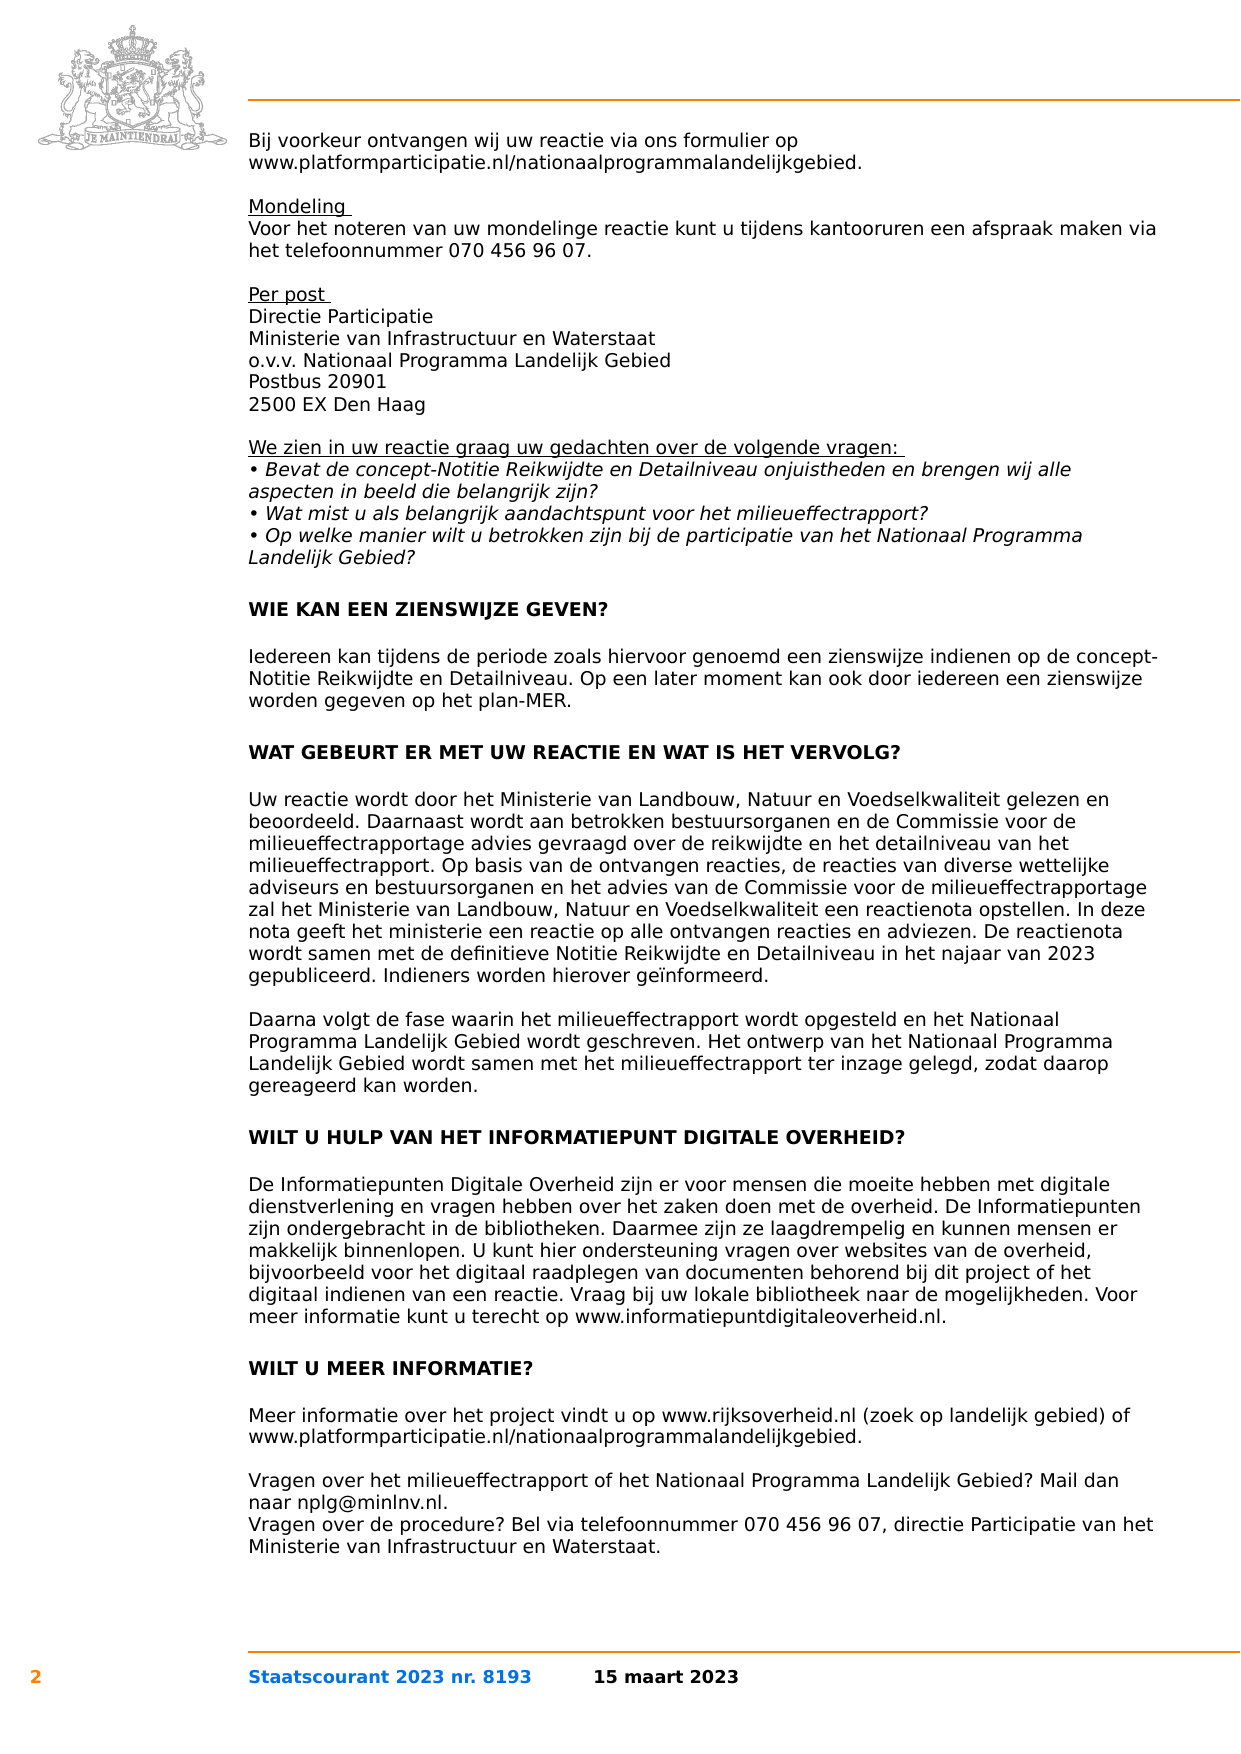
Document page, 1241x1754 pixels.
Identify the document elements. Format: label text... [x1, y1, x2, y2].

subtitle WAT GEBEURT ER MET UW REACTIE EN WAT IS HET VERVOLG? [248, 742, 1163, 764]
text Ministerie van Infrastructuur en Waterstaat [248, 327, 1163, 349]
text Daarna volgt de fase waarin het milieueffectrapport wordt opgesteld en het Nationaal Programma Landelijk Gebied wordt geschreven. Het ontwerp van het Nationaal Programma Landelijk Gebied wordt samen met het milieueffectrapport ter inzage gelegd, zodat daarop gereageerd kan worden. [248, 1009, 1163, 1097]
text Iedereen kan tijdens de periode zoals hiervoor genoemd een zienswijze indienen op de concept-Notitie Reikwijdte en Detailniveau. Op een later moment kan ook door iedereen een zienswijze worden gegeven op het plan-MER. [248, 646, 1163, 712]
text Per post [248, 283, 1163, 306]
text Voor het noteren van uw mondelinge reactie kunt u tijdens kantooruren een afspraak maken via het telefoonnummer 070 456 96 07. [248, 218, 1163, 262]
subtitle WILT U HULP VAN HET INFORMATIEPUNT DIGITALE OVERHEID? [248, 1127, 1163, 1149]
subtitle WIE KAN EEN ZIENSWIJZE GEVEN? [248, 599, 1163, 621]
text o.v.v. Nationaal Programma Landelijk Gebied [248, 349, 1163, 371]
subtitle WILT U MEER INFORMATIE? [248, 1357, 1163, 1379]
text De Informatiepunten Digitale Overheid zijn er voor mensen die moeite hebben met digitale dienstverlening en vragen hebben over het zaken doen met de overheid. De Informatiepunten zijn ondergebracht in de bibliotheken. Daarmee zijn ze laagdrempelig en kunnen mensen er makkelijk binnenlopen. U kunt hier ondersteuning vragen over websites van de overheid, bijvoorbeeld voor het digitaal raadplegen van documenten behorend bij dit project of het digitaal indienen van een reactie. Vraag bij uw lokale bibliotheek naar de mogelijkheden. Voor meer informatie kunt u terecht op www.informatiepuntdigitaleoverheid.nl. [248, 1174, 1163, 1327]
text Vragen over de procedure? Bel via telefoonnummer 070 456 96 07, directie Participatie van het Ministerie van Infrastructuur en Waterstaat. [248, 1514, 1163, 1558]
text We zien in uw reactie graag uw gedachten over de volgende vragen: [248, 437, 1163, 459]
text • Op welke manier wilt u betrokken zijn bij de participatie van het Nationaal Programma Landelijk Gebied? [248, 525, 1163, 569]
picture [38, 25, 227, 150]
text Bij voorkeur ontvangen wij uw reactie via ons formulier op www.platformparticipatie.nl/nationaalprogrammalandelijkgebied. [248, 130, 1163, 174]
text Directie Participatie [248, 306, 1163, 327]
text • Wat mist u als belangrijk aandachtspunt voor het milieueffectrapport? [248, 503, 1163, 525]
text 2500 EX Den Haag [248, 393, 1163, 415]
text Uw reactie wordt door het Ministerie van Landbouw, Natuur en Voedselkwaliteit gelezen en beoordeeld. Daarnaast wordt aan betrokken bestuursorganen en de Commissie voor de milieueffectrapportage advies gevraagd over de reikwijdte en het detailniveau van het milieueffectrapport. Op basis van de ontvangen reacties, de reacties van diverse wettelijke adviseurs en bestuursorganen en het advies van de Commissie voor de milieueffectrapportage zal het Ministerie van Landbouw, Natuur en Voedselkwaliteit een reactienota opstellen. In deze nota geeft het ministerie een reactie op alle ontvangen reacties en adviezen. De reactienota wordt samen met de definitieve Notitie Reikwijdte en Detailniveau in het najaar van 2023 gepubliceerd. Indieners worden hierover geïnformeerd. [248, 789, 1163, 987]
text Mondeling [248, 196, 1163, 218]
text Meer informatie over het project vindt u op www.rijksoverheid.nl (zoek op landelijk gebied) of www.platformparticipatie.nl/nationaalprogrammalandelijkgebied. [248, 1404, 1163, 1448]
text • Bevat de concept-Notitie Reikwijdte en Detailniveau onjuistheden en brengen wij alle aspecten in beeld die belangrijk zijn? [248, 459, 1163, 503]
text Postbus 20901 [248, 371, 1163, 393]
text Vragen over het milieueffectrapport of het Nationaal Programma Landelijk Gebied? Mail dan naar nplg@minlnv.nl. [248, 1470, 1163, 1514]
